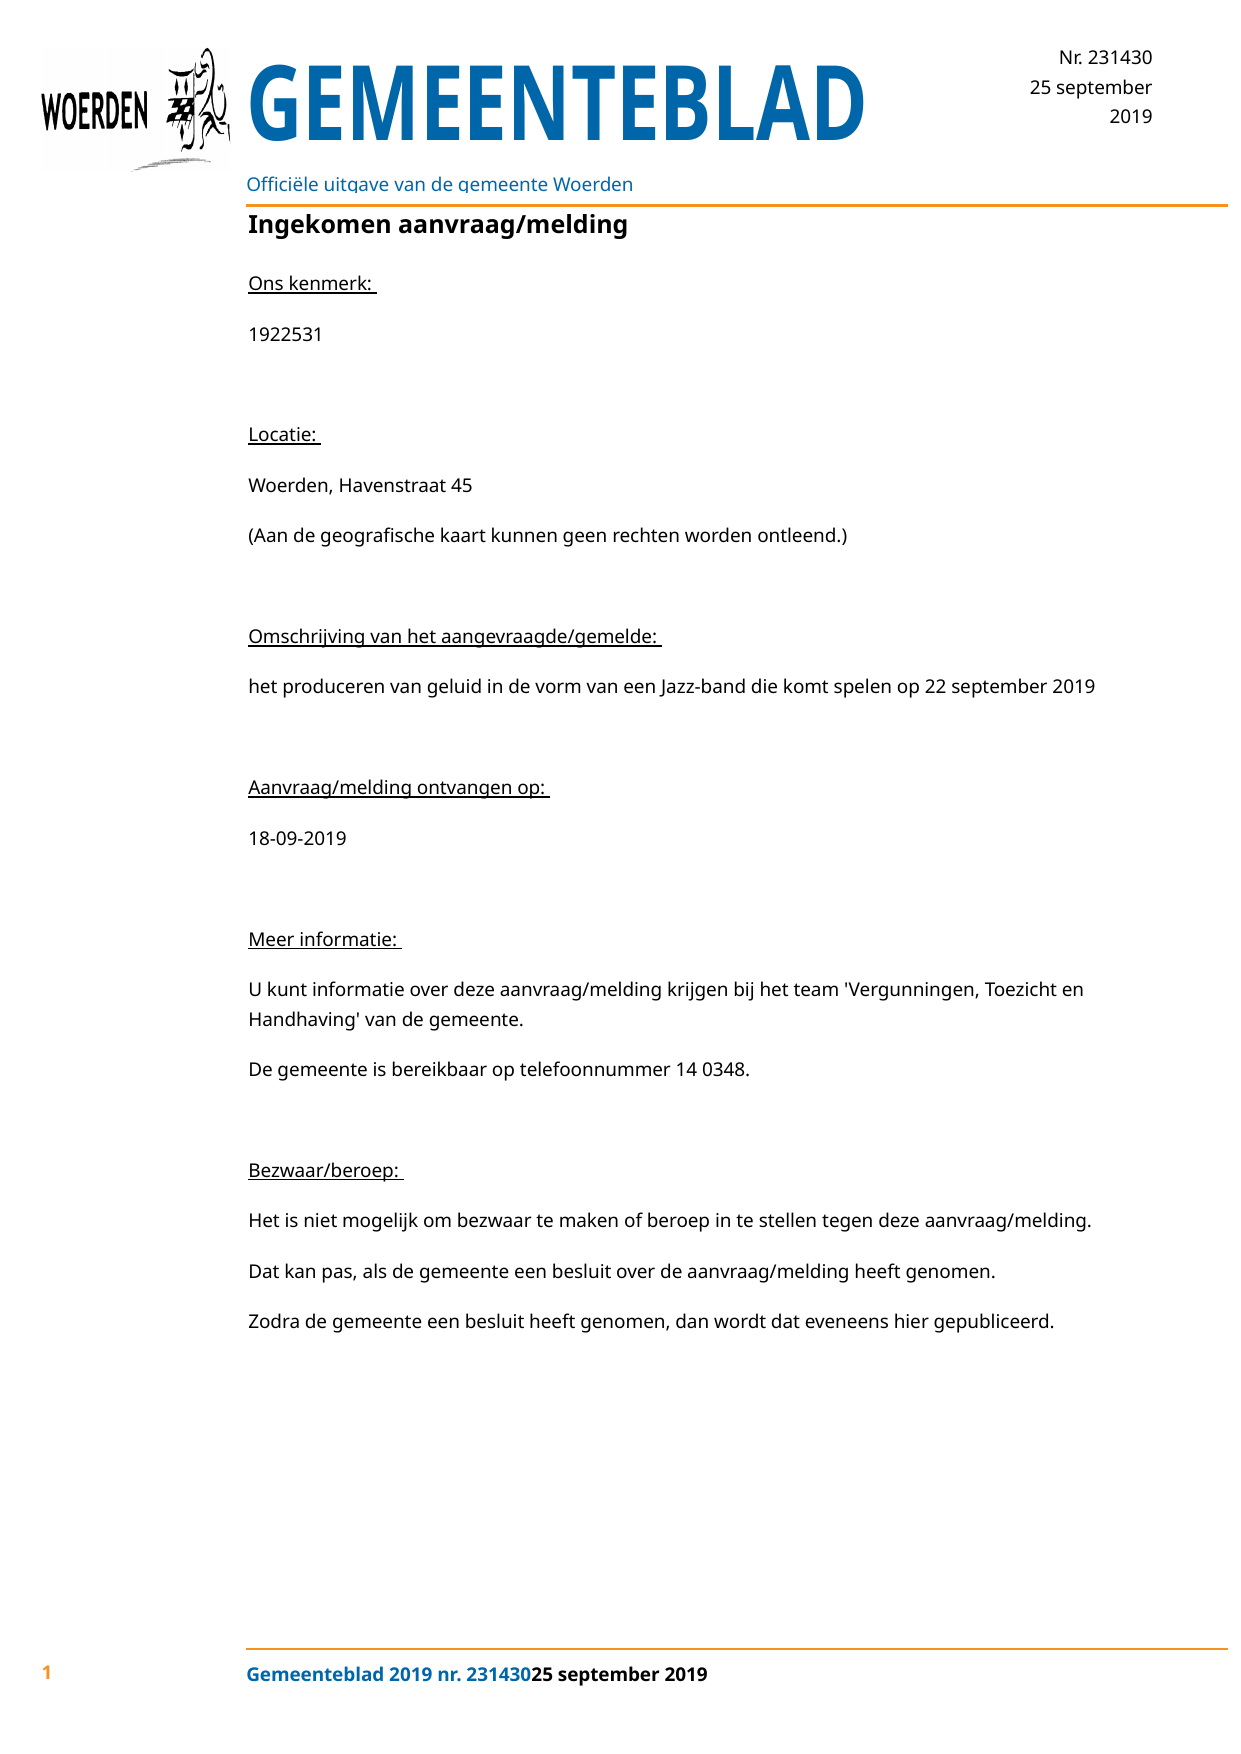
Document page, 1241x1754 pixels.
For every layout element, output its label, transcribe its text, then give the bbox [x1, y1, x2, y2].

text Woerden, Havenstraat 45 [248, 472, 1152, 498]
text Ingekomen aanvraag/melding [248, 207, 1152, 241]
text (Aan de geografische kaart kunnen geen rechten worden ontleend.) [248, 522, 1152, 548]
text het produceren van geluid in de vorm van een Jazz-band die komt spelen op 22 september 2019 [248, 674, 1152, 699]
text Bezwaar/beroep: [248, 1157, 1152, 1183]
text U kunt informatie over deze aanvraag/melding krijgen bij het team 'Vergunningen, Toezicht en Handhaving' van de gemeente. [248, 976, 1152, 1031]
text 18-09-2019 [248, 825, 1152, 851]
picture [41, 47, 231, 172]
text Dat kan pas, als de gemeente een besluit over de aanvraag/melding heeft genomen. [248, 1258, 1152, 1283]
text De gemeente is bereikbaar op telefoonnummer 14 0348. [248, 1056, 1152, 1082]
text 1922531 [248, 321, 1152, 346]
text Zodra de gemeente een besluit heeft genomen, dan wordt dat eveneens hier gepubliceerd. [248, 1308, 1152, 1334]
text Het is niet mogelijk om bezwaar te maken of beroep in te stellen tegen deze aanvraag/melding. [248, 1207, 1152, 1233]
text Ons kenmerk: [248, 270, 1152, 296]
text Meer informatie: [248, 926, 1152, 951]
text Omschrijving van het aangevraagde/gemelde: [248, 623, 1152, 649]
text Locatie: [248, 422, 1152, 447]
text Aanvraag/melding ontvangen op: [248, 774, 1152, 800]
